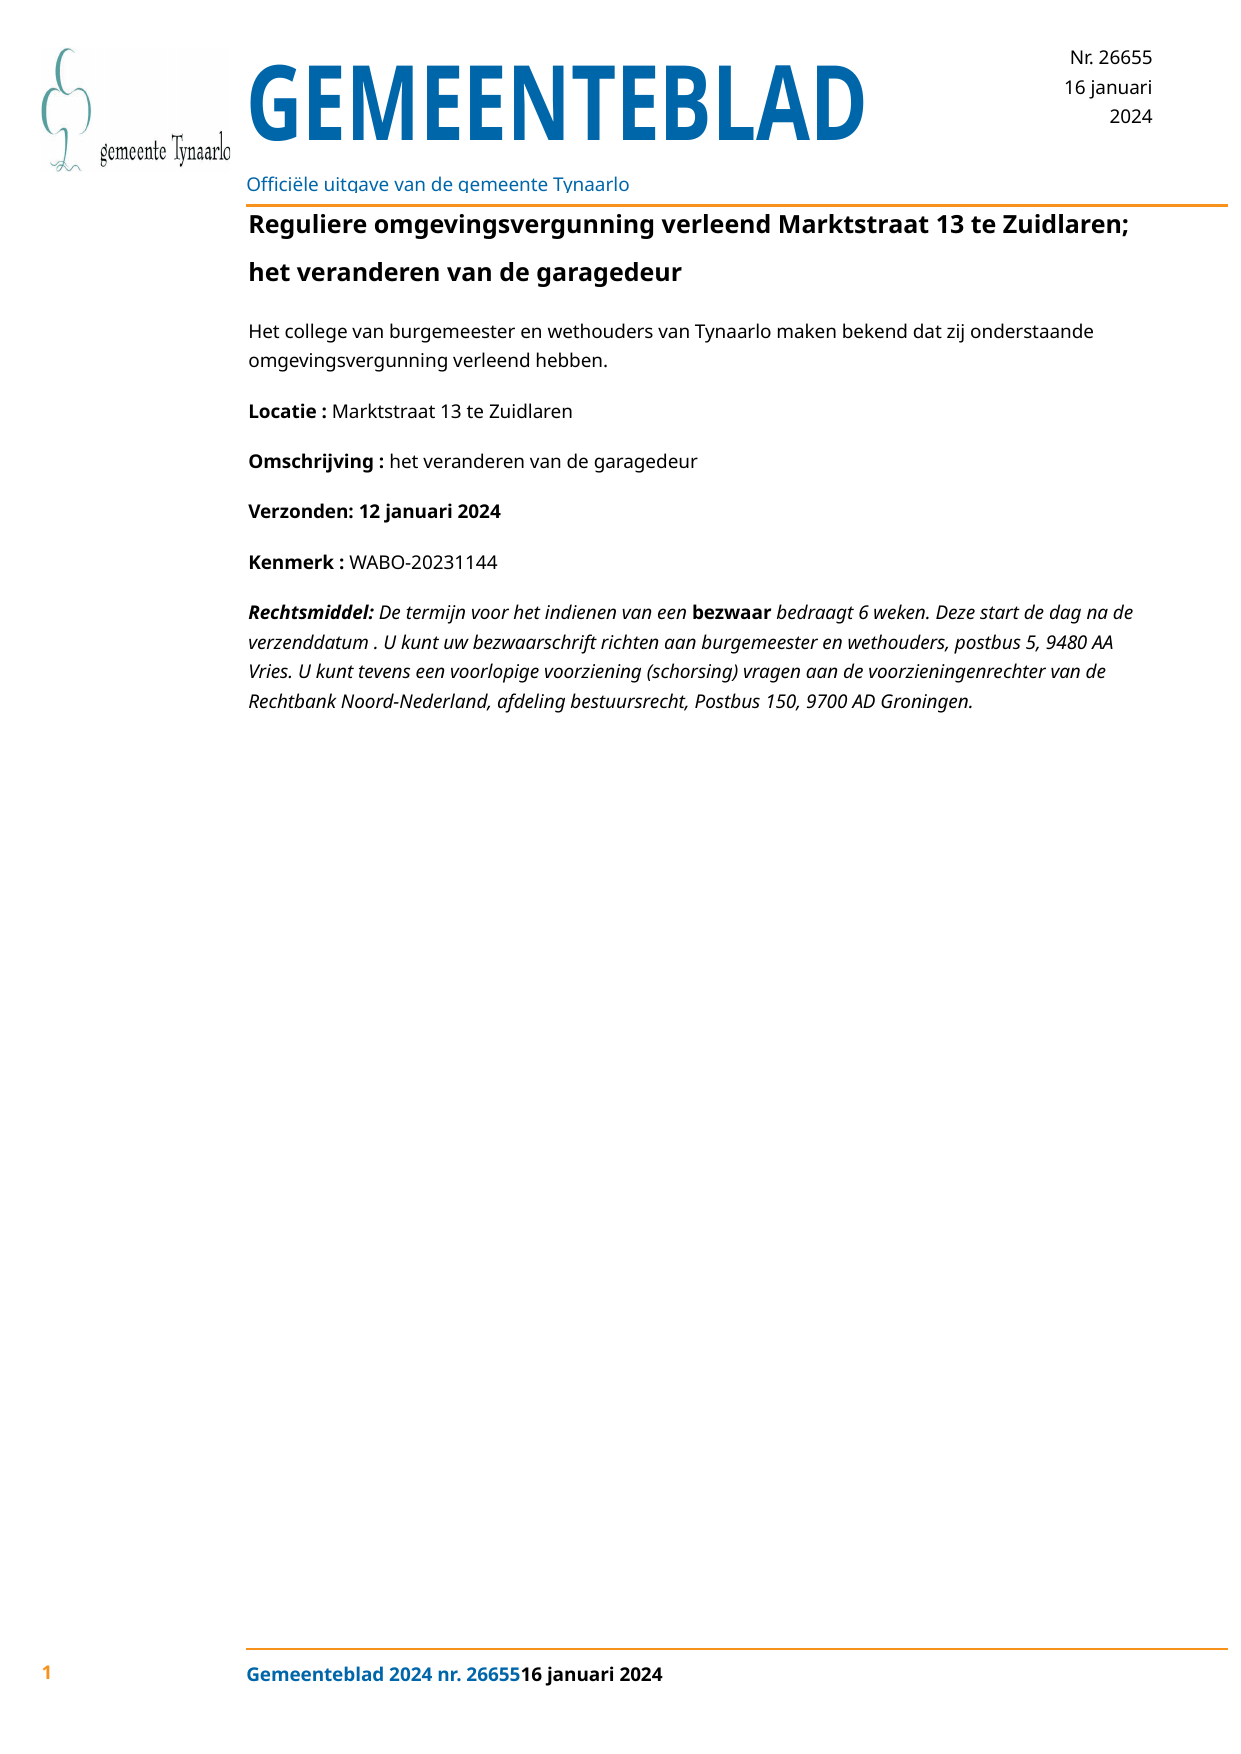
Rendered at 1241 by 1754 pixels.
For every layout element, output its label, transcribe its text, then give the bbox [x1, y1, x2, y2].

text Het college van burgemeester en wethouders van Tynaarlo maken bekend dat zij onderstaande omgevingsvergunning verleend hebben. [248, 318, 1152, 373]
text Reguliere omgevingsvergunning verleend Marktstraat 13 te Zuidlaren; het veranderen van de garagedeur [248, 207, 1152, 288]
text Rechtsmiddel: De termijn voor het indienen van een bezwaar bedraagt 6 weken. Deze start de dag na de verzenddatum . U kunt uw bezwaarschrift richten aan burgemeester en wethouders, postbus 5, 9480 AA Vries. U kunt tevens een voorlopige voorziening (schorsing) vragen aan de voorzieningenrechter van de Rechtbank Noord-Nederland, afdeling bestuursrecht, Postbus 150, 9700 AD Groningen. [248, 599, 1152, 714]
text Kenmerk : WABO-20231144 [248, 549, 1152, 575]
text Verzonden: 12 januari 2024 [248, 499, 1152, 524]
text Locatie : Marktstraat 13 te Zuidlaren [248, 398, 1152, 424]
picture [41, 47, 231, 172]
text Omschrijving : het veranderen van de garagedeur [248, 448, 1152, 474]
